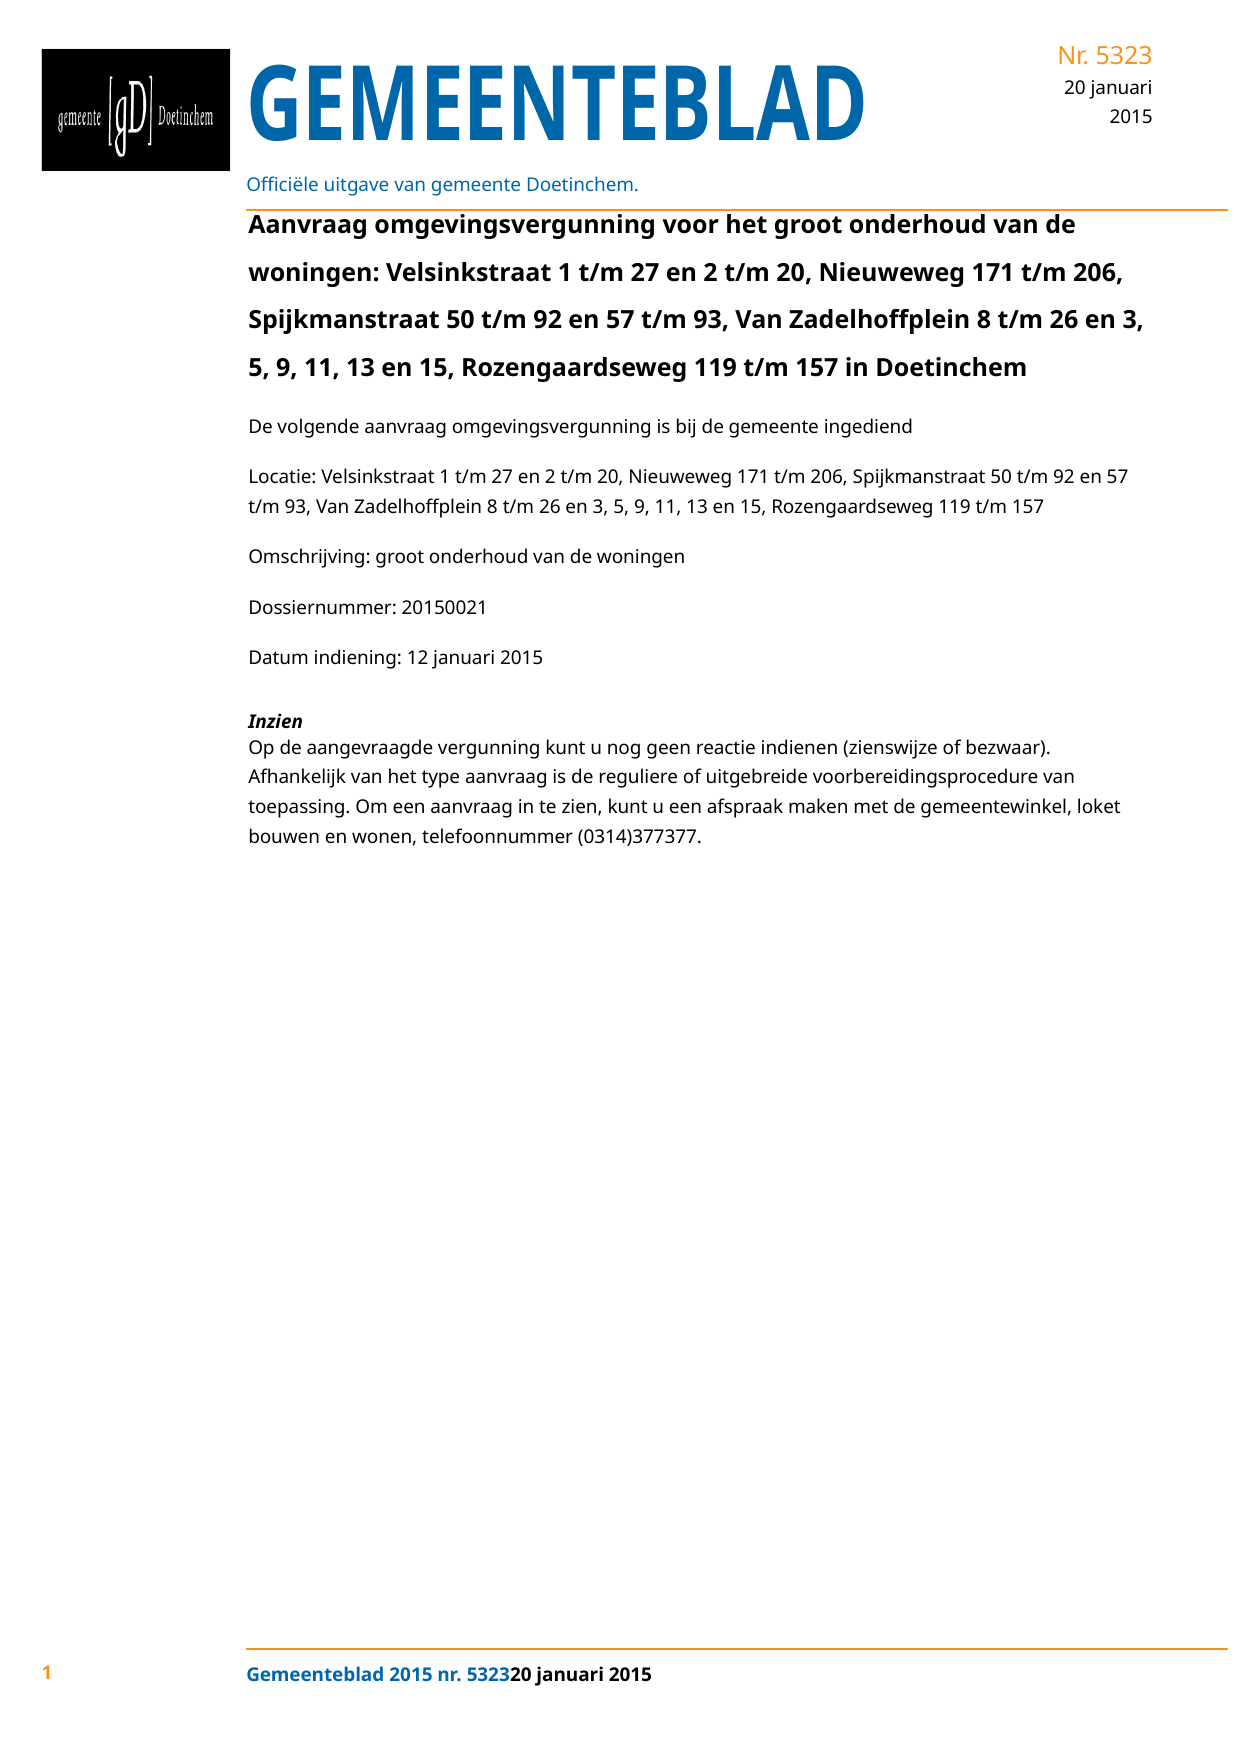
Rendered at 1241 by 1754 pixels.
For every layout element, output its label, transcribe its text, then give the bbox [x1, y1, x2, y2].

text Aanvraag omgevingsvergunning voor het groot onderhoud van de woningen: Velsinkstraat 1 t/m 27 en 2 t/m 20, Nieuweweg 171 t/m 206, Spijkmanstraat 50 t/m 92 en 57 t/m 93, Van Zadelhoffplein 8 t/m 26 en 3, 5, 9, 11, 13 en 15, Rozengaardseweg 119 t/m 157 in Doetinchem [248, 211, 1152, 384]
text De volgende aanvraag omgevingsvergunning is bij de gemeente ingediend [248, 413, 1152, 439]
text Op de aangevraagde vergunning kunt u nog geen reactie indienen (zienswijze of bezwaar). Afhankelijk van het type aanvraag is de reguliere of uitgebreide voorbereidingsprocedure van toepassing. Om een aanvraag in te zien, kunt u een afspraak maken met de gemeentewinkel, loket bouwen en wonen, telefoonnummer (0314)377377. [248, 734, 1152, 848]
text Datum indiening: 12 januari 2015 [248, 644, 1152, 670]
text Dossiernummer: 20150021 [248, 594, 1152, 620]
text Inzien [248, 708, 1152, 734]
text Omschrijving: groot onderhoud van de woningen [248, 543, 1152, 569]
picture [41, 47, 231, 172]
text Locatie: Velsinkstraat 1 t/m 27 en 2 t/m 20, Nieuweweg 171 t/m 206, Spijkmanstraat 50 t/m 92 en 57 t/m 93, Van Zadelhoffplein 8 t/m 26 en 3, 5, 9, 11, 13 en 15, Rozengaardseweg 119 t/m 157 [248, 463, 1152, 519]
